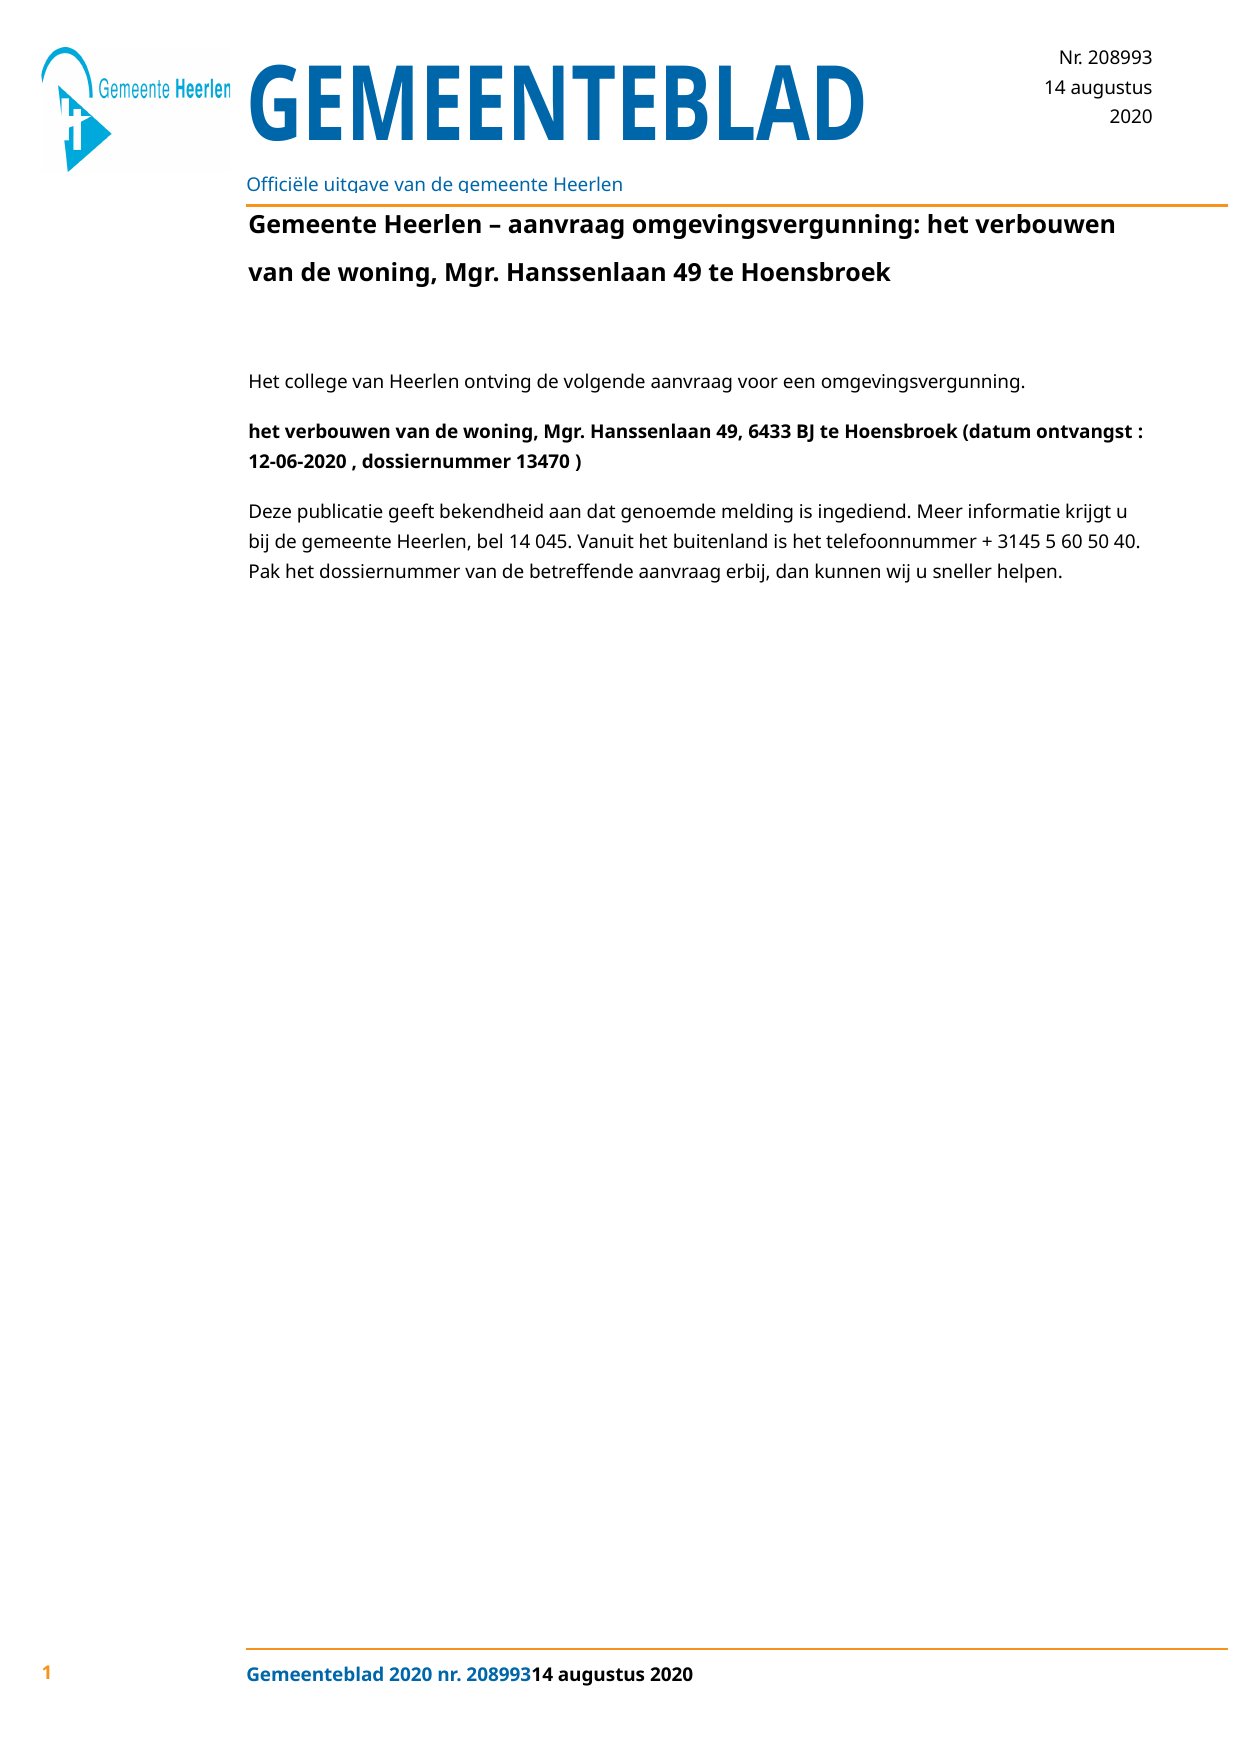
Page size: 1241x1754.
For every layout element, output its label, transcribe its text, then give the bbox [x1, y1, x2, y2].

picture [41, 47, 231, 172]
text Het college van Heerlen ontving de volgende aanvraag voor een omgevingsvergunning. [248, 368, 1152, 394]
picture [41, 47, 59, 70]
text het verbouwen van de woning, Mgr. Hanssenlaan 49, 6433 BJ te Hoensbroek (datum ontvangst : 12-06-2020 , dossiernummer 13470 ) [248, 419, 1152, 474]
text Gemeente Heerlen – aanvraag omgevingsvergunning: het verbouwen van de woning, Mgr. Hanssenlaan 49 te Hoensbroek [248, 207, 1152, 288]
text Deze publicatie geeft bekendheid aan dat genoemde melding is ingediend. Meer informatie krijgt u bij de gemeente Heerlen, bel 14 045. Vanuit het buitenland is het telefoonnummer + 3145 5 60 50 40. Pak het dossiernummer van de betreffende aanvraag erbij, dan kunnen wij u sneller helpen. [248, 499, 1152, 584]
